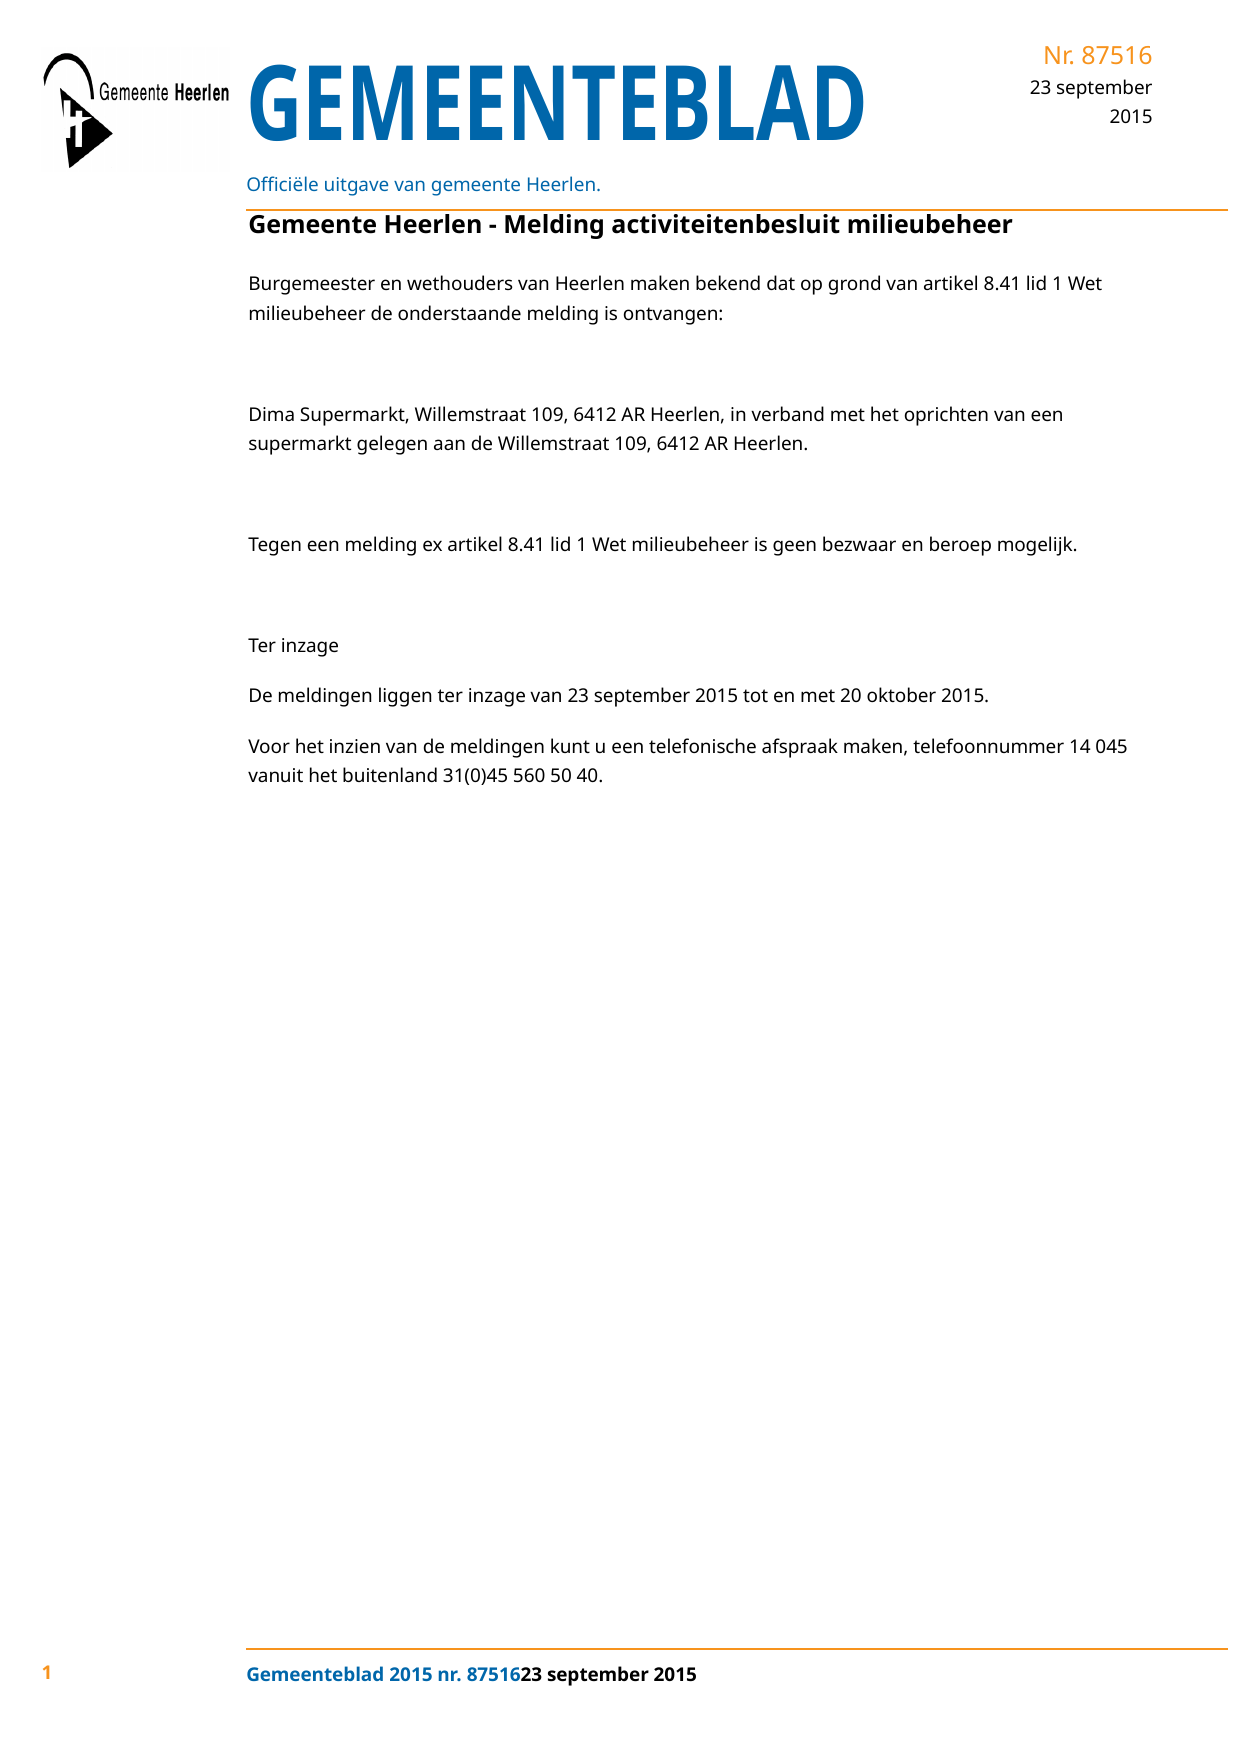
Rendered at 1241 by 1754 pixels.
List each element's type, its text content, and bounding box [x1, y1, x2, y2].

text Ter inzage [248, 632, 1152, 658]
text Voor het inzien van de meldingen kunt u een telefonische afspraak maken, telefoonnummer 14 045 vanuit het buitenland 31(0)45 560 50 40. [248, 733, 1152, 788]
text Burgemeester en wethouders van Heerlen maken bekend dat op grond van artikel 8.41 lid 1 Wet milieubeheer de onderstaande melding is ontvangen: [248, 270, 1152, 326]
text Tegen een melding ex artikel 8.41 lid 1 Wet milieubeheer is geen bezwaar en beroep mogelijk. [248, 531, 1152, 557]
text Dima Supermarkt, Willemstraat 109, 6412 AR Heerlen, in verband met het oprichten van een supermarkt gelegen aan de Willemstraat 109, 6412 AR Heerlen. [248, 401, 1152, 456]
text De meldingen liggen ter inzage van 23 september 2015 tot en met 20 oktober 2015. [248, 682, 1152, 708]
picture [41, 47, 231, 172]
text Gemeente Heerlen - Melding activiteitenbesluit milieubeheer [248, 211, 1152, 241]
